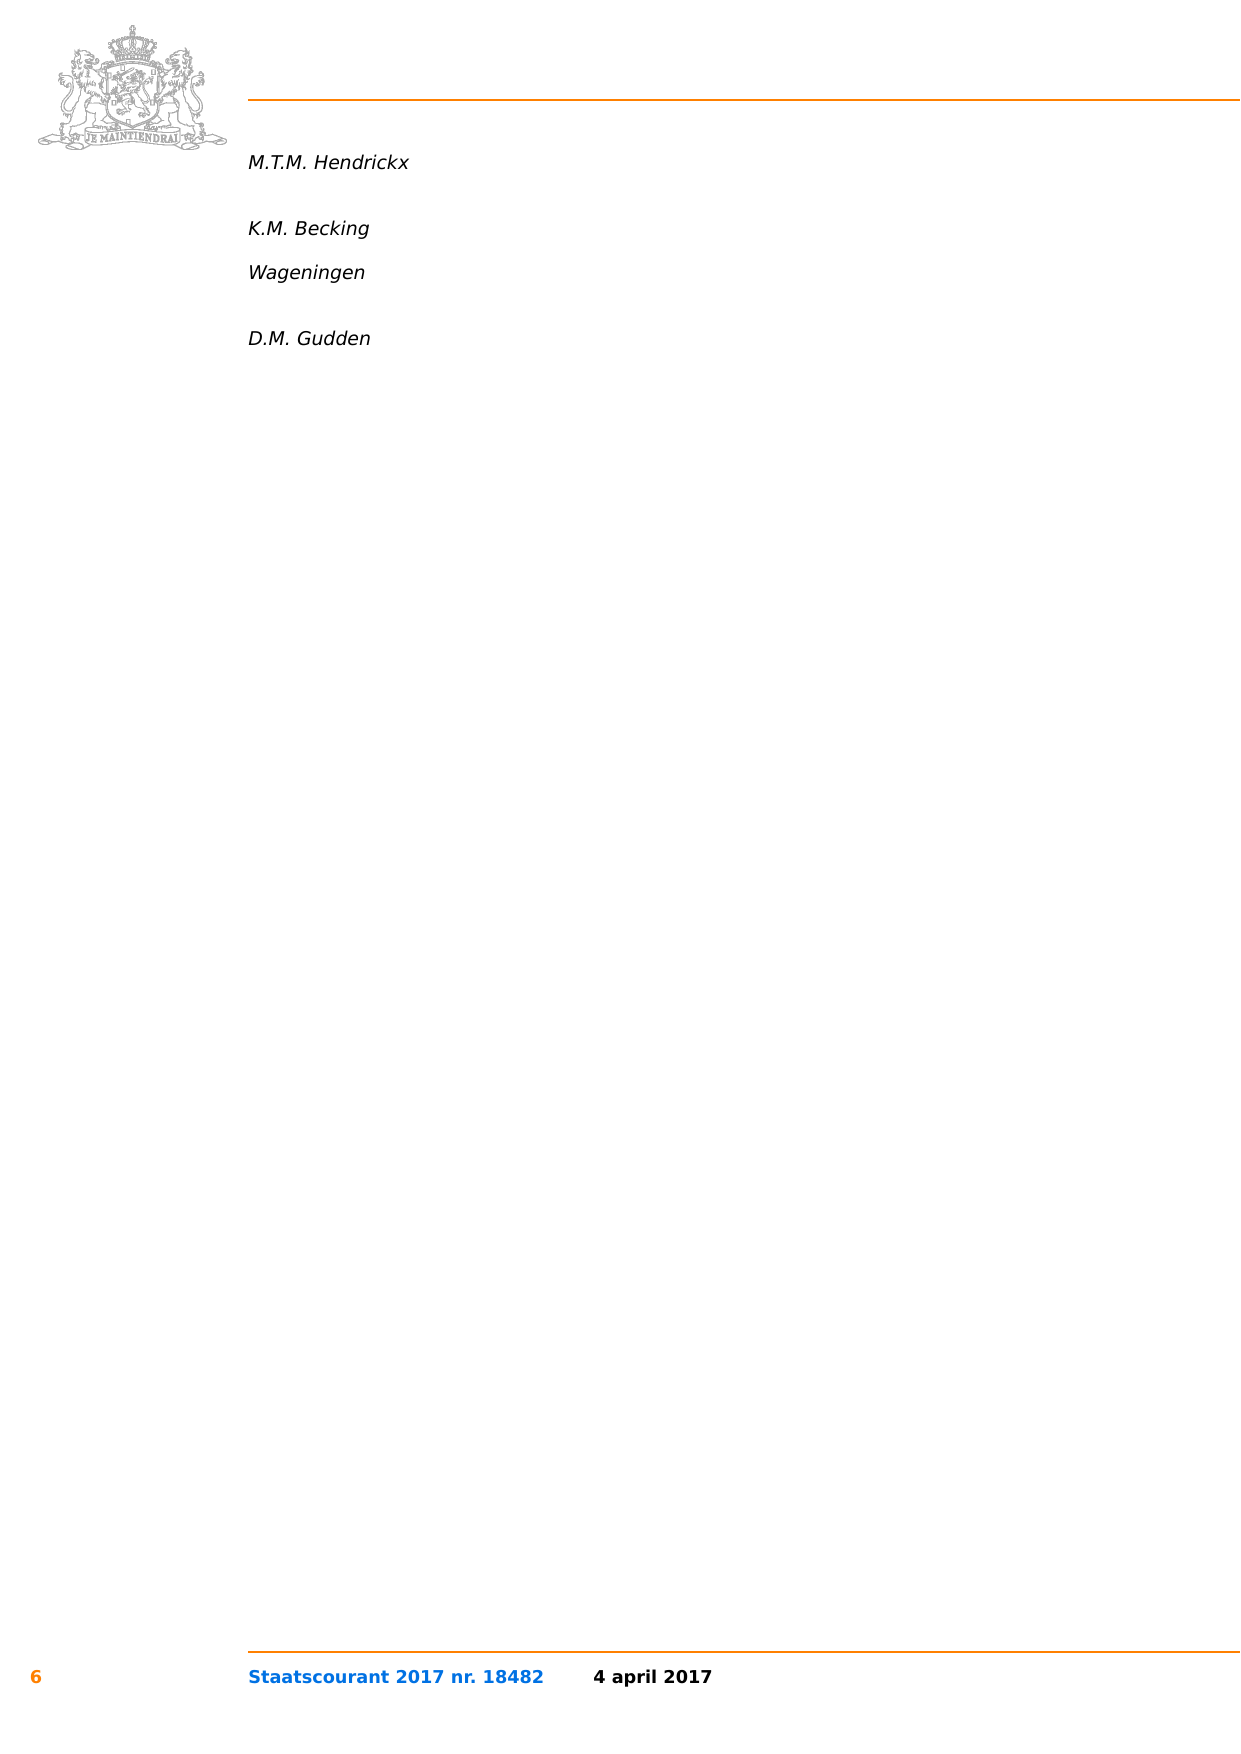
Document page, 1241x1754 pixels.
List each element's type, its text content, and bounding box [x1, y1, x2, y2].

text M.T.M. Hendrickx [248, 130, 1163, 174]
text D.M. Gudden [248, 305, 1163, 349]
picture [38, 25, 227, 150]
text K.M. Becking [248, 196, 1163, 240]
text Wageningen [248, 262, 1163, 283]
